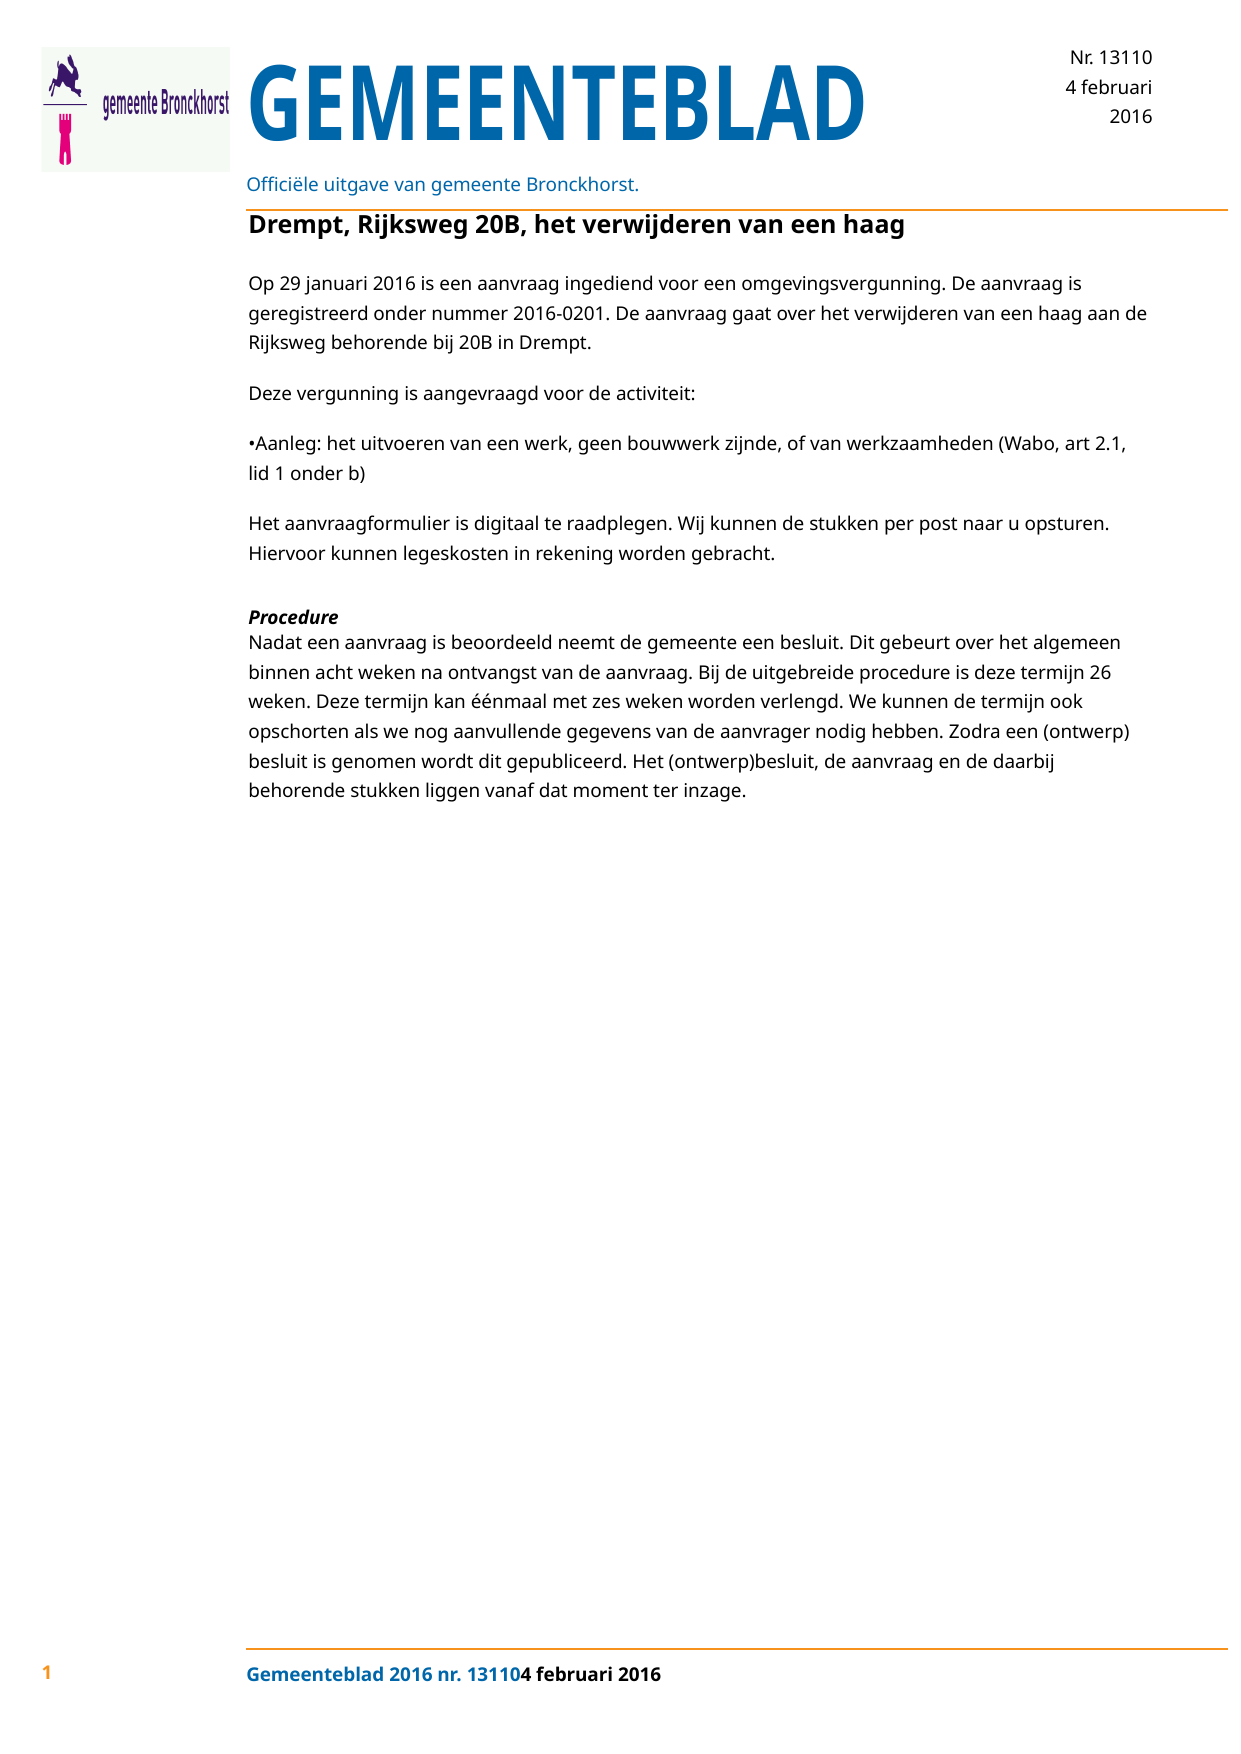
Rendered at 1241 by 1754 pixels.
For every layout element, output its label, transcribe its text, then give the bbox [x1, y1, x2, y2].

picture [41, 47, 231, 172]
text Deze vergunning is aangevraagd voor de activiteit: [248, 380, 1152, 406]
text Het aanvraagformulier is digitaal te raadplegen. Wij kunnen de stukken per post naar u opsturen. Hiervoor kunnen legeskosten in rekening worden gebracht. [248, 510, 1152, 566]
text Drempt, Rijksweg 20B, het verwijderen van een haag [248, 211, 1152, 241]
text Op 29 januari 2016 is een aanvraag ingediend voor een omgevingsvergunning. De aanvraag is geregistreerd onder nummer 2016-0201. De aanvraag gaat over het verwijderen van een haag aan de Rijksweg behorende bij 20B in Drempt. [248, 270, 1152, 355]
text Nadat een aanvraag is beoordeeld neemt de gemeente een besluit. Dit gebeurt over het algemeen binnen acht weken na ontvangst van de aanvraag. Bij de uitgebreide procedure is deze termijn 26 weken. Deze termijn kan éénmaal met zes weken worden verlengd. We kunnen de termijn ook opschorten als we nog aanvullende gegevens van de aanvrager nodig hebben. Zodra een (ontwerp) besluit is genomen wordt dit gepubliceerd. Het (ontwerp)besluit, de aanvraag en de daarbij behorende stukken liggen vanaf dat moment ter inzage. [248, 629, 1152, 803]
text Procedure [248, 604, 1152, 629]
text •Aanleg: het uitvoeren van een werk, geen bouwwerk zijnde, of van werkzaamheden (Wabo, art 2.1, lid 1 onder b) [248, 430, 1152, 486]
